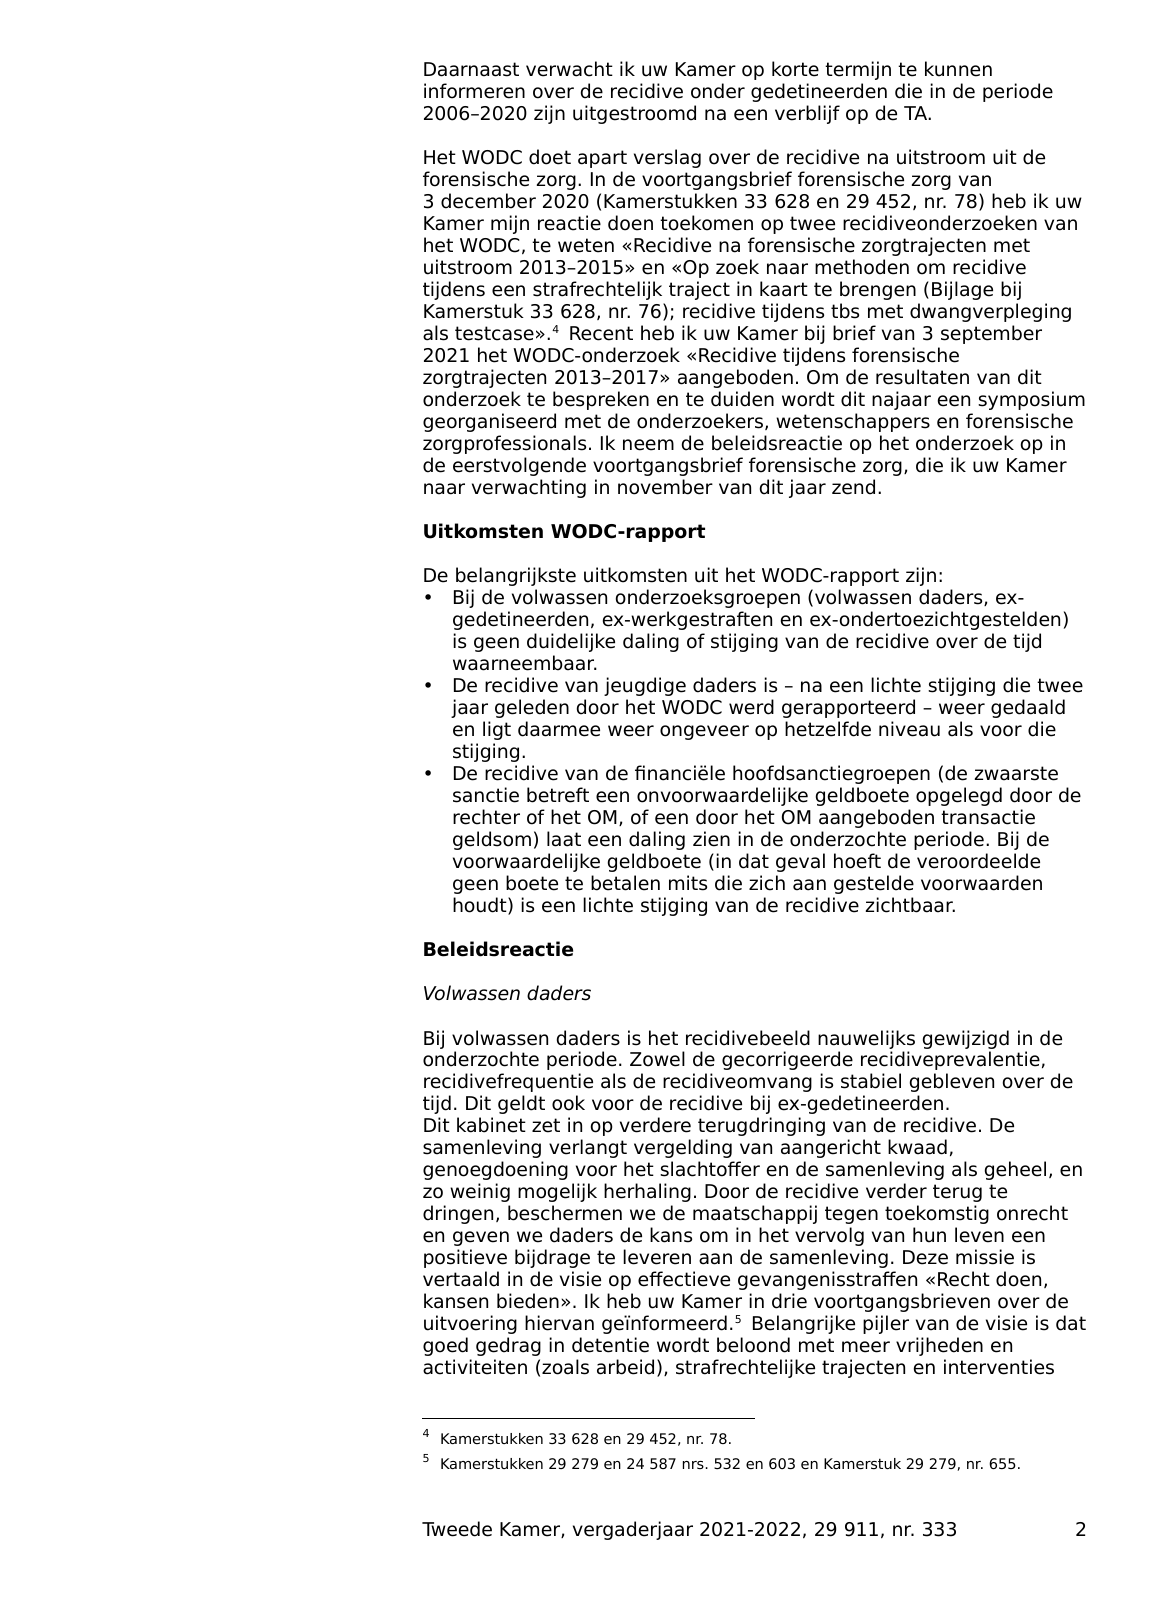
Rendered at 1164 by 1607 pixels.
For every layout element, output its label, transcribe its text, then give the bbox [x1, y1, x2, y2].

subtitle Beleidsreactie [422, 939, 1087, 961]
subtitle Volwassen daders [422, 983, 1087, 1005]
text • De recidive van jeugdige daders is – na een lichte stijging die twee jaar geleden door het WODC werd gerapporteerd – weer gedaald en ligt daarmee weer ongeveer op hetzelfde niveau als voor die stijging. [422, 675, 1087, 763]
text Dit kabinet zet in op verdere terugdringing van de recidive. De samenleving verlangt vergelding van aangericht kwaad, genoegdoening voor het slachtoffer en de samenleving als geheel, en zo weinig mogelijk herhaling. Door de recidive verder terug te dringen, beschermen we de maatschappij tegen toekomstig onrecht en geven we daders de kans om in het vervolg van hun leven een positieve bijdrage te leveren aan de samenleving. Deze missie is vertaald in de visie op effectieve gevangenisstraffen «Recht doen, kansen bieden». Ik heb uw Kamer in drie voortgangsbrieven over de uitvoering hiervan geïnformeerd. Belangrijke pijler van de visie is dat goed gedrag in detentie wordt beloond met meer vrijheden en activiteiten (zoals arbeid), strafrechtelijke trajecten en interventies [422, 1115, 1087, 1379]
text Kamerstukken 33 628 en 29 452, nr. 78. [422, 1427, 1087, 1449]
text • Bij de volwassen onderzoeksgroepen (volwassen daders, ex-gedetineerden, ex-werkgestraften en ex-ondertoezichtgestelden) is geen duidelijke daling of stijging van de recidive over de tijd waarneembaar. [422, 587, 1087, 675]
text Bij volwassen daders is het recidivebeeld nauwelijks gewijzigd in de onderzochte periode. Zowel de gecorrigeerde recidiveprevalentie, recidivefrequentie als de recidiveomvang is stabiel gebleven over de tijd. Dit geldt ook voor de recidive bij ex-gedetineerden. [422, 1027, 1087, 1115]
text Het WODC doet apart verslag over de recidive na uitstroom uit de forensische zorg. In de voortgangsbrief forensische zorg van 3 december 2020 (Kamerstukken 33 628 en 29 452, nr. 78) heb ik uw Kamer mijn reactie doen toekomen op twee recidiveonderzoeken van het WODC, te weten «Recidive na forensische zorgtrajecten met uitstroom 2013–2015» en «Op zoek naar methoden om recidive tijdens een strafrechtelijk traject in kaart te brengen (Bijlage bij Kamerstuk 33 628, nr. 76); recidive tijdens tbs met dwangverpleging als testcase». Recent heb ik uw Kamer bij brief van 3 september 2021 het WODC-onderzoek «Recidive tijdens forensische zorgtrajecten 2013–2017» aangeboden. Om de resultaten van dit onderzoek te bespreken en te duiden wordt dit najaar een symposium georganiseerd met de onderzoekers, wetenschappers en forensische zorgprofessionals. Ik neem de beleidsreactie op het onderzoek op in de eerstvolgende voortgangsbrief forensische zorg, die ik uw Kamer naar verwachting in november van dit jaar zend. [422, 147, 1087, 499]
text Kamerstukken 29 279 en 24 587 nrs. 532 en 603 en Kamerstuk 29 279, nr. 655. [422, 1452, 1087, 1474]
text Daarnaast verwacht ik uw Kamer op korte termijn te kunnen informeren over de recidive onder gedetineerden die in de periode 2006–2020 zijn uitgestroomd na een verblijf op de TA. [422, 59, 1087, 125]
text • De recidive van de financiële hoofdsanctiegroepen (de zwaarste sanctie betreft een onvoorwaardelijke geldboete opgelegd door de rechter of het OM, of een door het OM aangeboden transactie geldsom) laat een daling zien in de onderzochte periode. Bij de voorwaardelijke geldboete (in dat geval hoeft de veroordeelde geen boete te betalen mits die zich aan gestelde voorwaarden houdt) is een lichte stijging van de recidive zichtbaar. [422, 763, 1087, 917]
text De belangrijkste uitkomsten uit het WODC-rapport zijn: [422, 565, 1087, 587]
subtitle Uitkomsten WODC-rapport [422, 521, 1087, 543]
